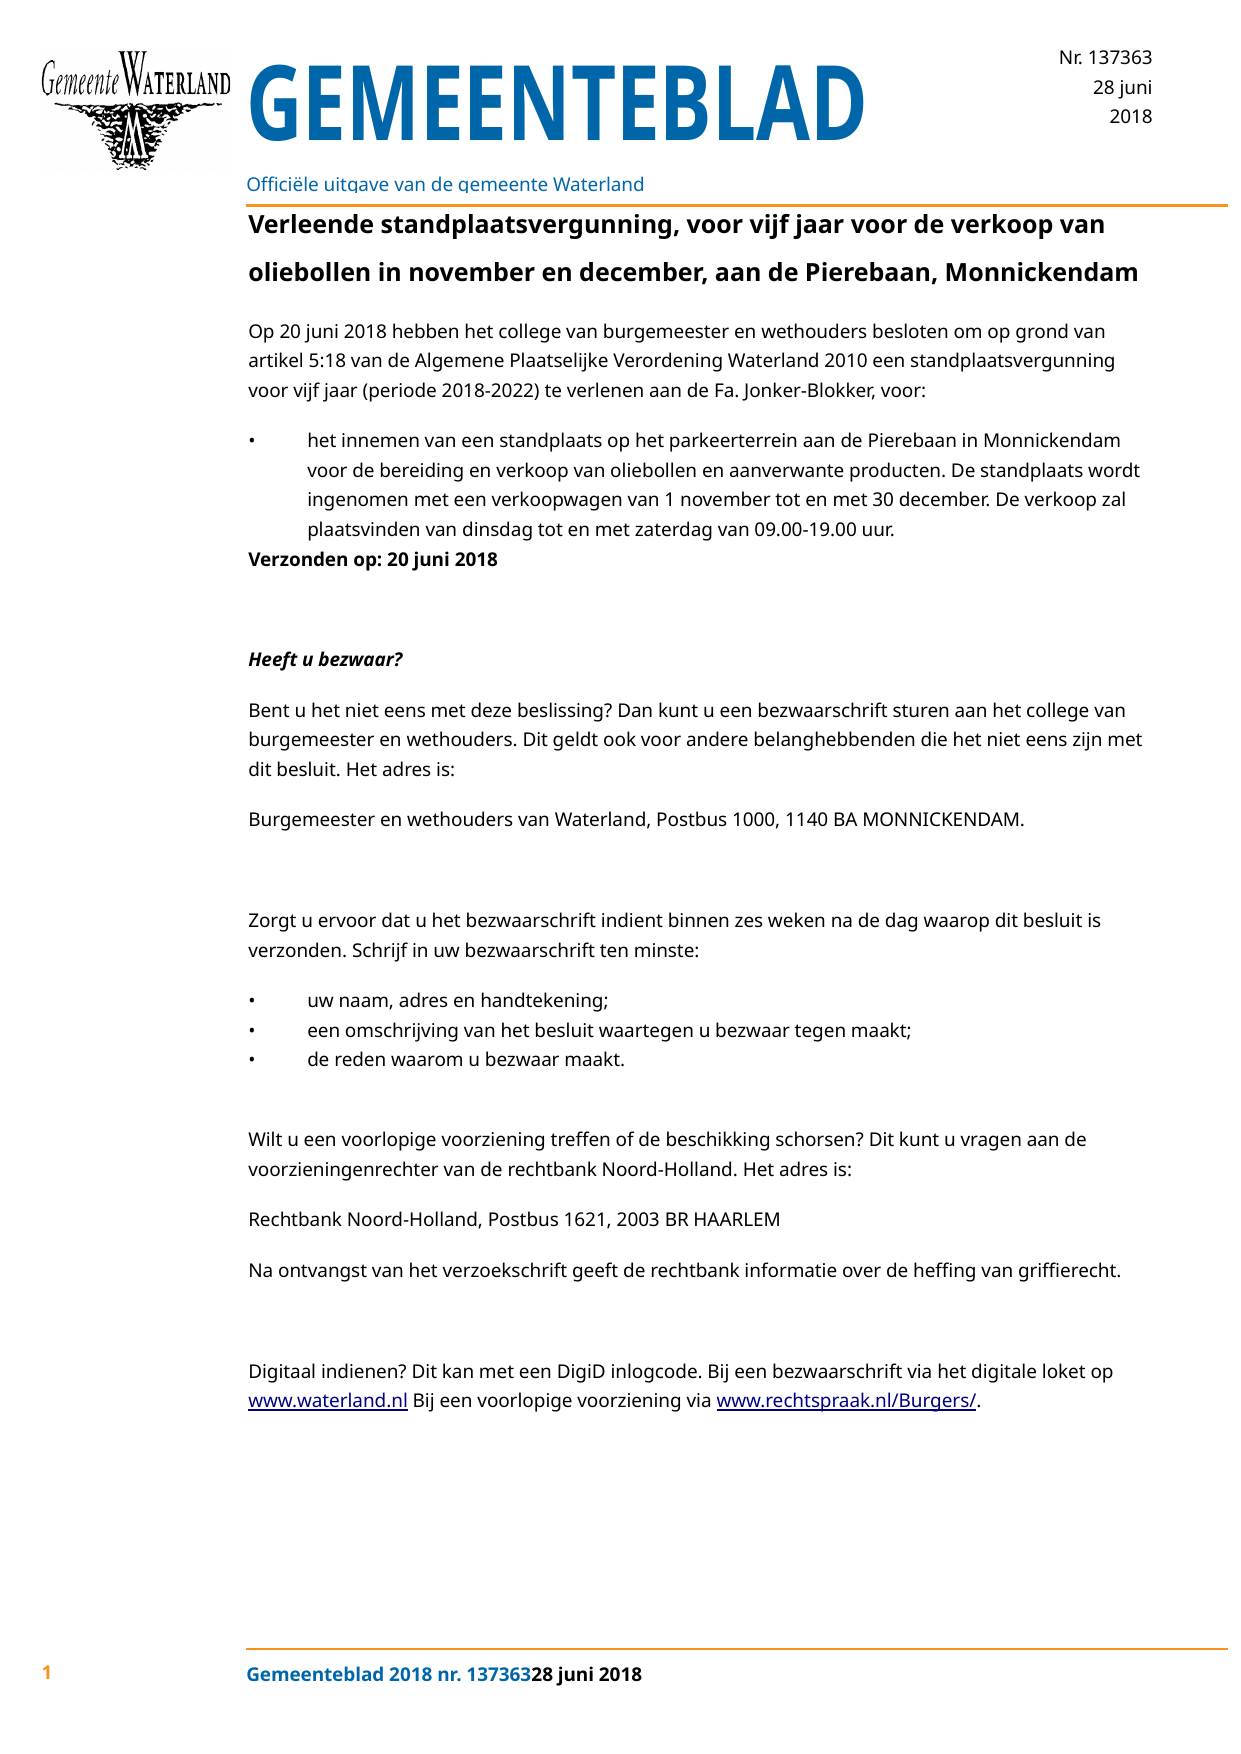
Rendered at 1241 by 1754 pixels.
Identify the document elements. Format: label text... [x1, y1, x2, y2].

text Zorgt u ervoor dat u het bezwaarschrift indient binnen zes weken na de dag waarop dit besluit is verzonden. Schrijf in uw bezwaarschrift ten minste: [248, 907, 1152, 963]
list de reden waarom u bezwaar maakt. [248, 1047, 1152, 1072]
text Na ontvangst van het verzoekschrift geeft de rechtbank informatie over de heffing van griffierecht. [248, 1257, 1152, 1283]
text Rechtbank Noord-Holland, Postbus 1621, 2003 BR HAARLEM [248, 1207, 1152, 1232]
text Verleende standplaatsvergunning, voor vijf jaar voor de verkoop van oliebollen in november en december, aan de Pierebaan, Monnickendam [248, 207, 1152, 288]
text Verzonden op: 20 juni 2018 [248, 546, 1152, 572]
text Wilt u een voorlopige voorziening treffen of de beschikking schorsen? Dit kunt u vragen aan de voorzieningenrechter van de rechtbank Noord-Holland. Het adres is: [248, 1127, 1152, 1182]
text Heeft u bezwaar? [248, 647, 1152, 672]
text Bent u het niet eens met deze beslissing? Dan kunt u een bezwaarschrift sturen aan het college van burgemeester en wethouders. Dit geldt ook voor andere belanghebbenden die het niet eens zijn met dit besluit. Het adres is: [248, 697, 1152, 782]
list een omschrijving van het besluit waartegen u bezwaar tegen maakt; [248, 1017, 1152, 1043]
text Op 20 juni 2018 hebben het college van burgemeester en wethouders besloten om op grond van artikel 5:18 van de Algemene Plaatselijke Verordening Waterland 2010 een standplaatsvergunning voor vijf jaar (periode 2018-2022) te verlenen aan de Fa. Jonker-Blokker, voor: [248, 318, 1152, 403]
text Burgemeester en wethouders van Waterland, Postbus 1000, 1140 BA MONNICKENDAM. [248, 807, 1152, 832]
text Digitaal indienen? Dit kan met een DigiD inlogcode. Bij een bezwaarschrift via het digitale loket op www.waterland.nl Bij een voorlopige voorziening via www.rechtspraak.nl/Burgers/. [248, 1358, 1152, 1413]
picture [41, 47, 231, 172]
list uw naam, adres en handtekening; [248, 987, 1152, 1013]
list het innemen van een standplaats op het parkeerterrein aan de Pierebaan in Monnickendam voor de bereiding en verkoop van oliebollen en aanverwante producten. De standplaats wordt ingenomen met een verkoopwagen van 1 november tot en met 30 december. De verkoop zal plaatsvinden van dinsdag tot en met zaterdag van 09.00-19.00 uur. [248, 427, 1152, 542]
